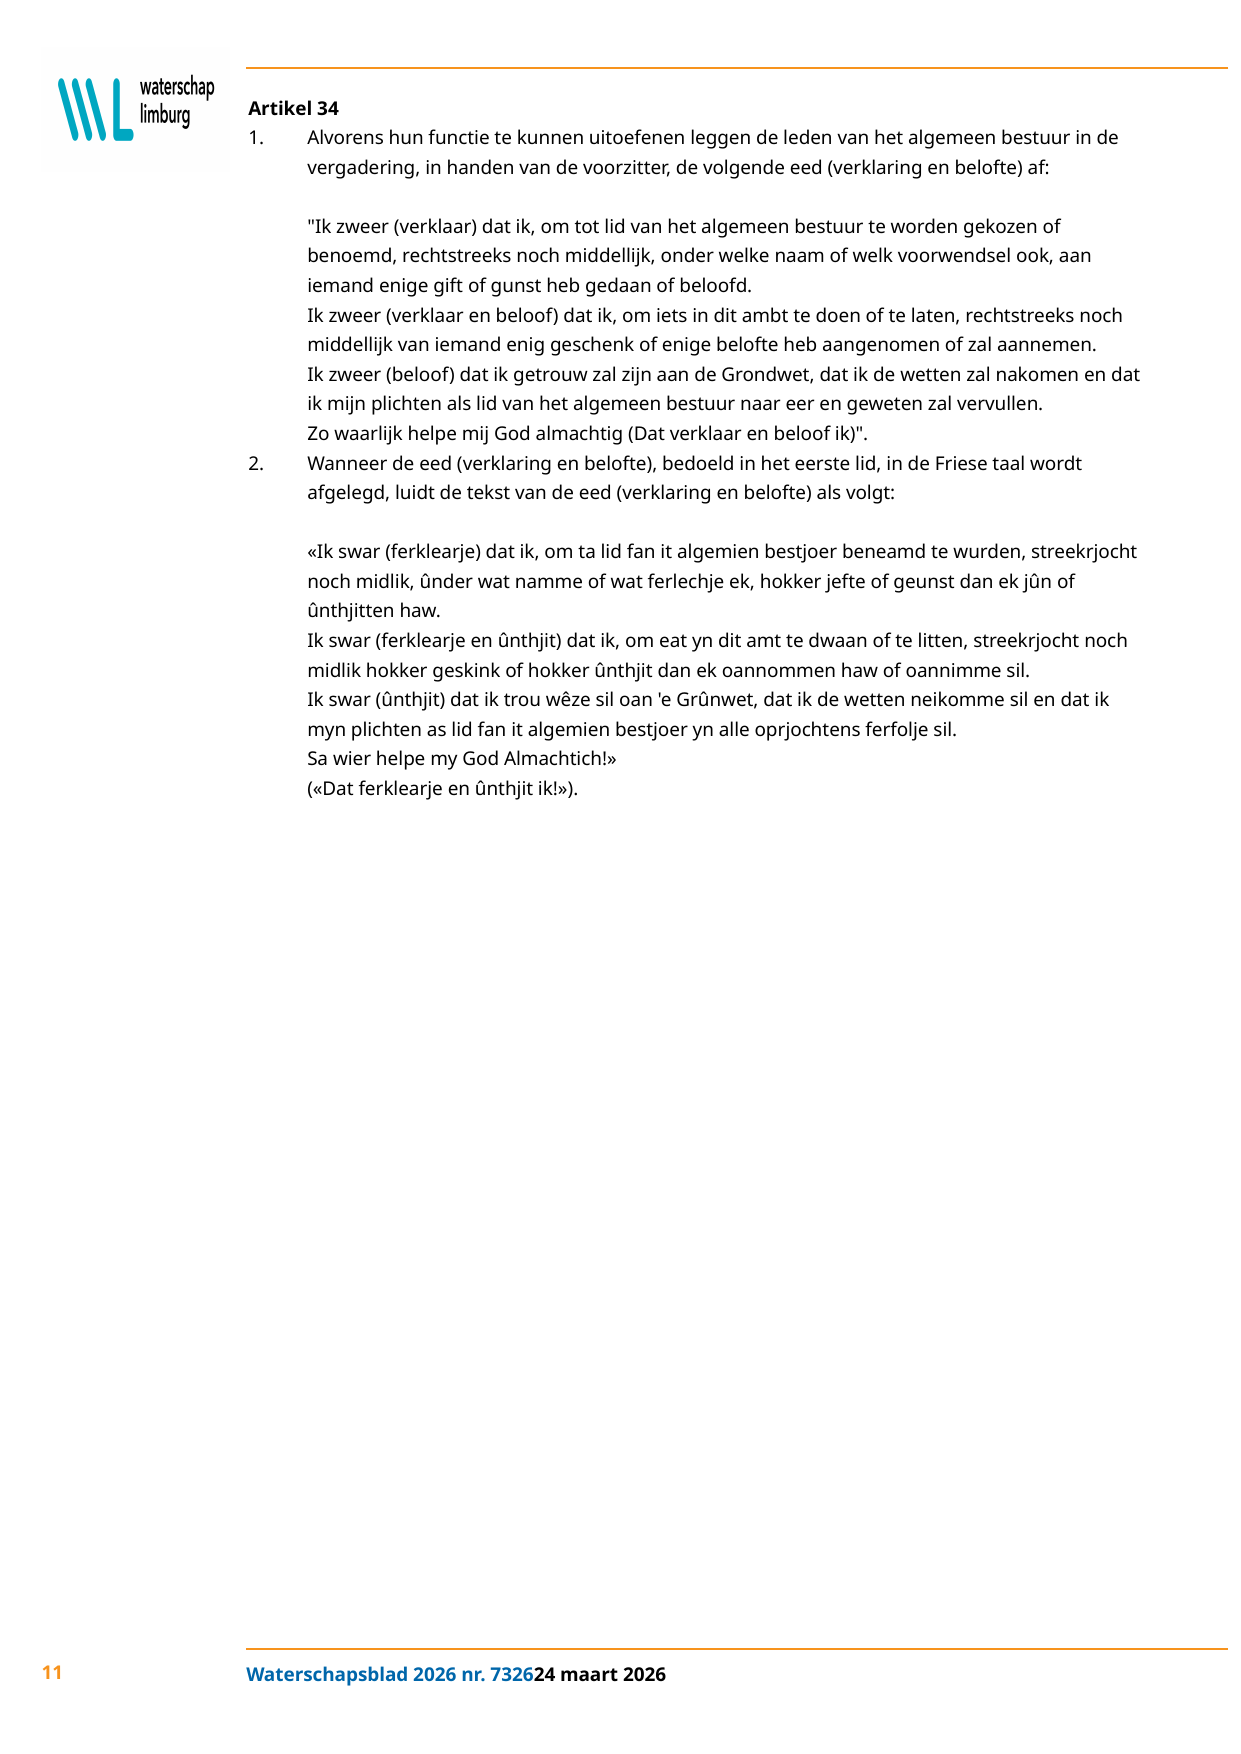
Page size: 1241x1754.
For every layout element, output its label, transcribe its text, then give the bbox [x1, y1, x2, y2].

list Ik swar (ferklearje en ûnthjit) dat ik, om eat yn dit amt te dwaan of te litten, streekrjocht noch midlik hokker geskink of hokker ûnthjit dan ek oannommen haw of oannimme sil. [248, 627, 1152, 683]
list Wanneer de eed (verklaring en belofte), bedoeld in het eerste lid, in de Friese taal wordt afgelegd, luidt de tekst van de eed (verklaring en belofte) als volgt: [248, 450, 1152, 505]
list Ik swar (ûnthjit) dat ik trou wêze sil oan 'e Grûnwet, dat ik de wetten neikomme sil en dat ik myn plichten as lid fan it algemien bestjoer yn alle oprjochtens ferfolje sil. [248, 686, 1152, 742]
list Zo waarlijk helpe mij God almachtig (Dat verklaar en beloof ik)". [248, 420, 1152, 446]
picture [41, 47, 231, 172]
list Ik zweer (verklaar en beloof) dat ik, om iets in dit ambt te doen of te laten, rechtstreeks noch middellijk van iemand enig geschenk of enige belofte heb aangenomen of zal aannemen. [248, 302, 1152, 357]
list («Dat ferklearje en ûnthjit ik!»). [248, 775, 1152, 801]
list «Ik swar (ferklearje) dat ik, om ta lid fan it algemien bestjoer beneamd te wurden, streekrjocht noch midlik, ûnder wat namme of wat ferlechje ek, hokker jefte of geunst dan ek jûn of ûnthjitten haw. [248, 538, 1152, 623]
text Artikel 34 [248, 95, 1152, 121]
list Sa wier helpe my God Almachtich!» [248, 746, 1152, 771]
list Alvorens hun functie te kunnen uitoefenen leggen de leden van het algemeen bestuur in de vergadering, in handen van de voorzitter, de volgende eed (verklaring en belofte) af: [248, 124, 1152, 180]
list "Ik zweer (verklaar) dat ik, om tot lid van het algemeen bestuur te worden gekozen of benoemd, rechtstreeks noch middellijk, onder welke naam of welk voorwendsel ook, aan iemand enige gift of gunst heb gedaan of beloofd. [248, 213, 1152, 298]
list Ik zweer (beloof) dat ik getrouw zal zijn aan de Grondwet, dat ik de wetten zal nakomen en dat ik mijn plichten als lid van het algemeen bestuur naar eer en geweten zal vervullen. [248, 361, 1152, 416]
